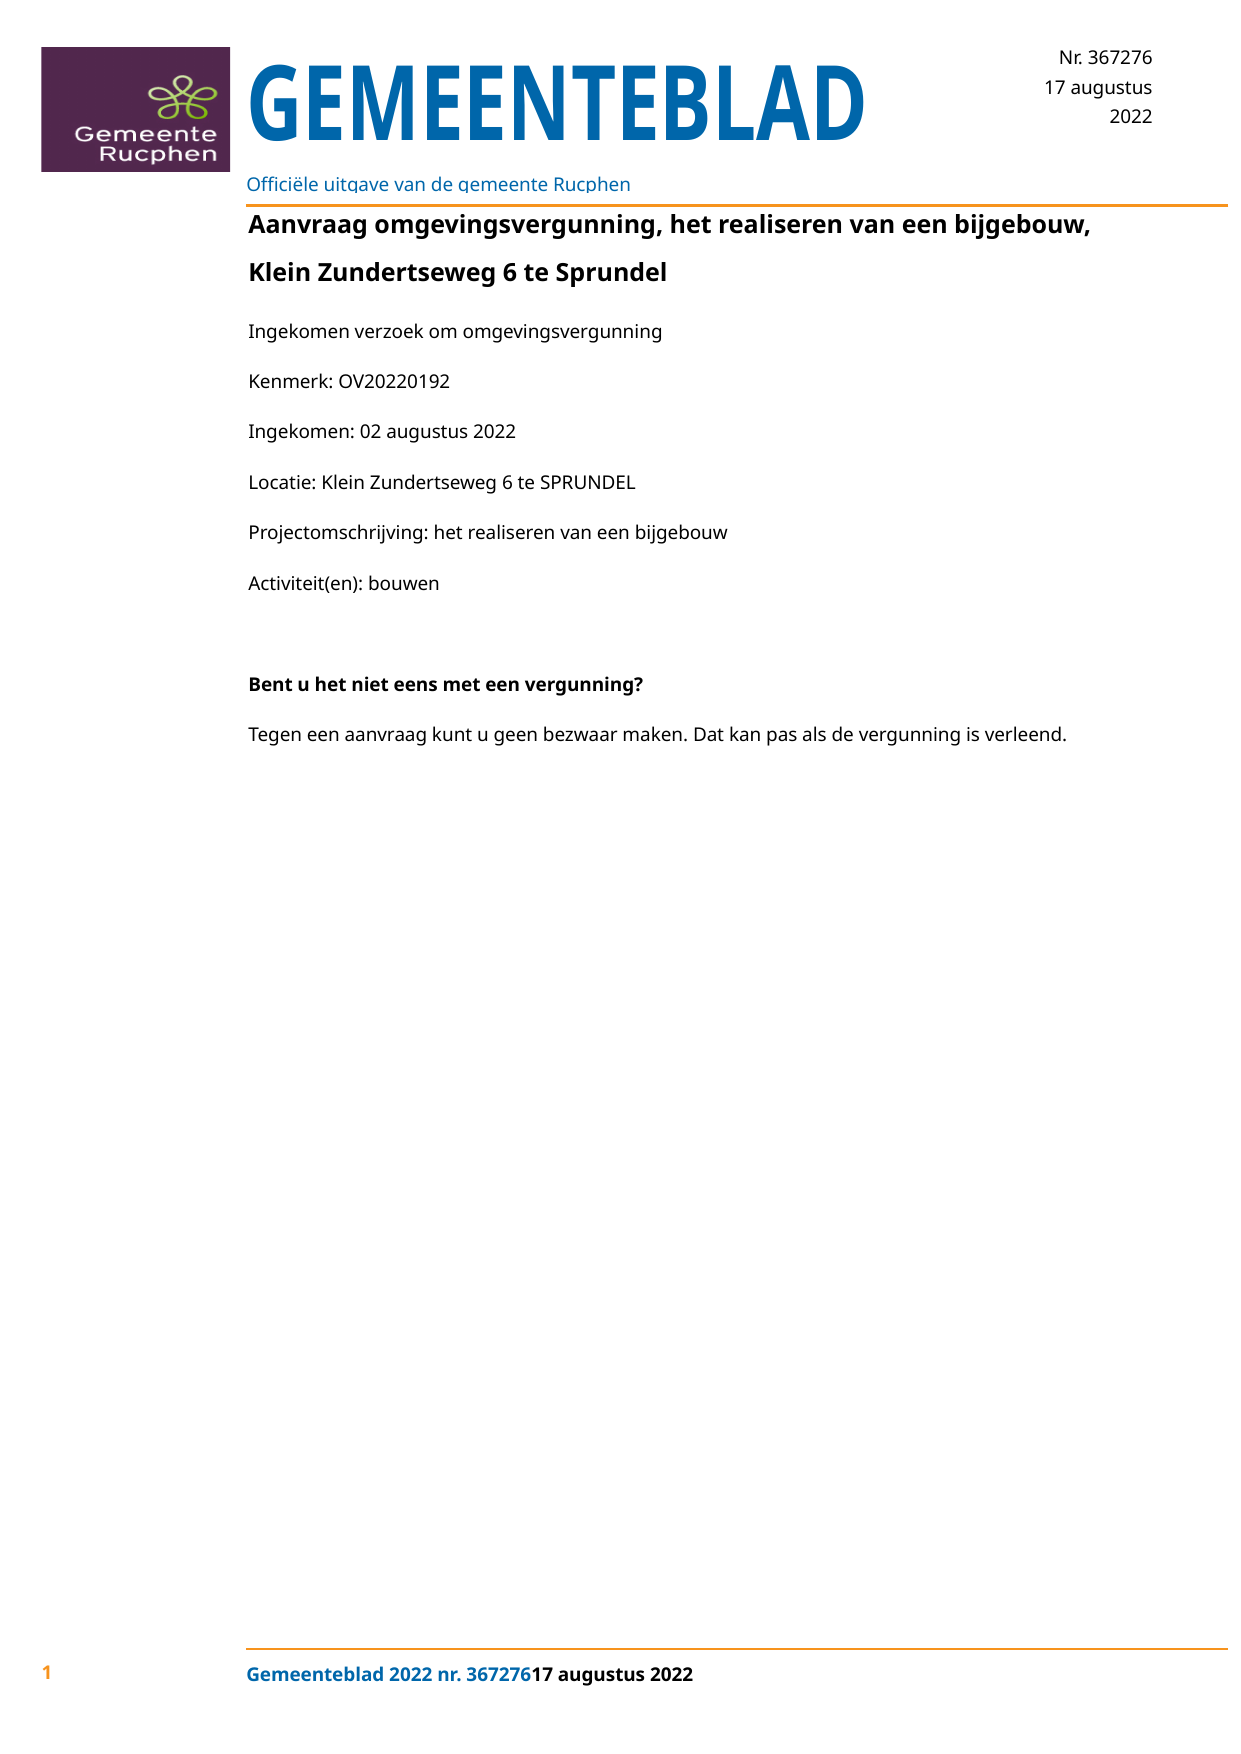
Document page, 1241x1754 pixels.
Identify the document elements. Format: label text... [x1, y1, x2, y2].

text Ingekomen: 02 augustus 2022 [248, 419, 1152, 444]
text Tegen een aanvraag kunt u geen bezwaar maken. Dat kan pas als de vergunning is verleend. [248, 721, 1152, 747]
text Activiteit(en): bouwen [248, 570, 1152, 596]
text Bent u het niet eens met een vergunning? [248, 671, 1152, 697]
text Ingekomen verzoek om omgevingsvergunning [248, 318, 1152, 344]
text Kenmerk: OV20220192 [248, 368, 1152, 394]
text Locatie: Klein Zundertseweg 6 te SPRUNDEL [248, 469, 1152, 495]
text Aanvraag omgevingsvergunning, het realiseren van een bijgebouw, Klein Zundertseweg 6 te Sprundel [248, 207, 1152, 288]
text Projectomschrijving: het realiseren van een bijgebouw [248, 519, 1152, 545]
picture [41, 47, 231, 172]
